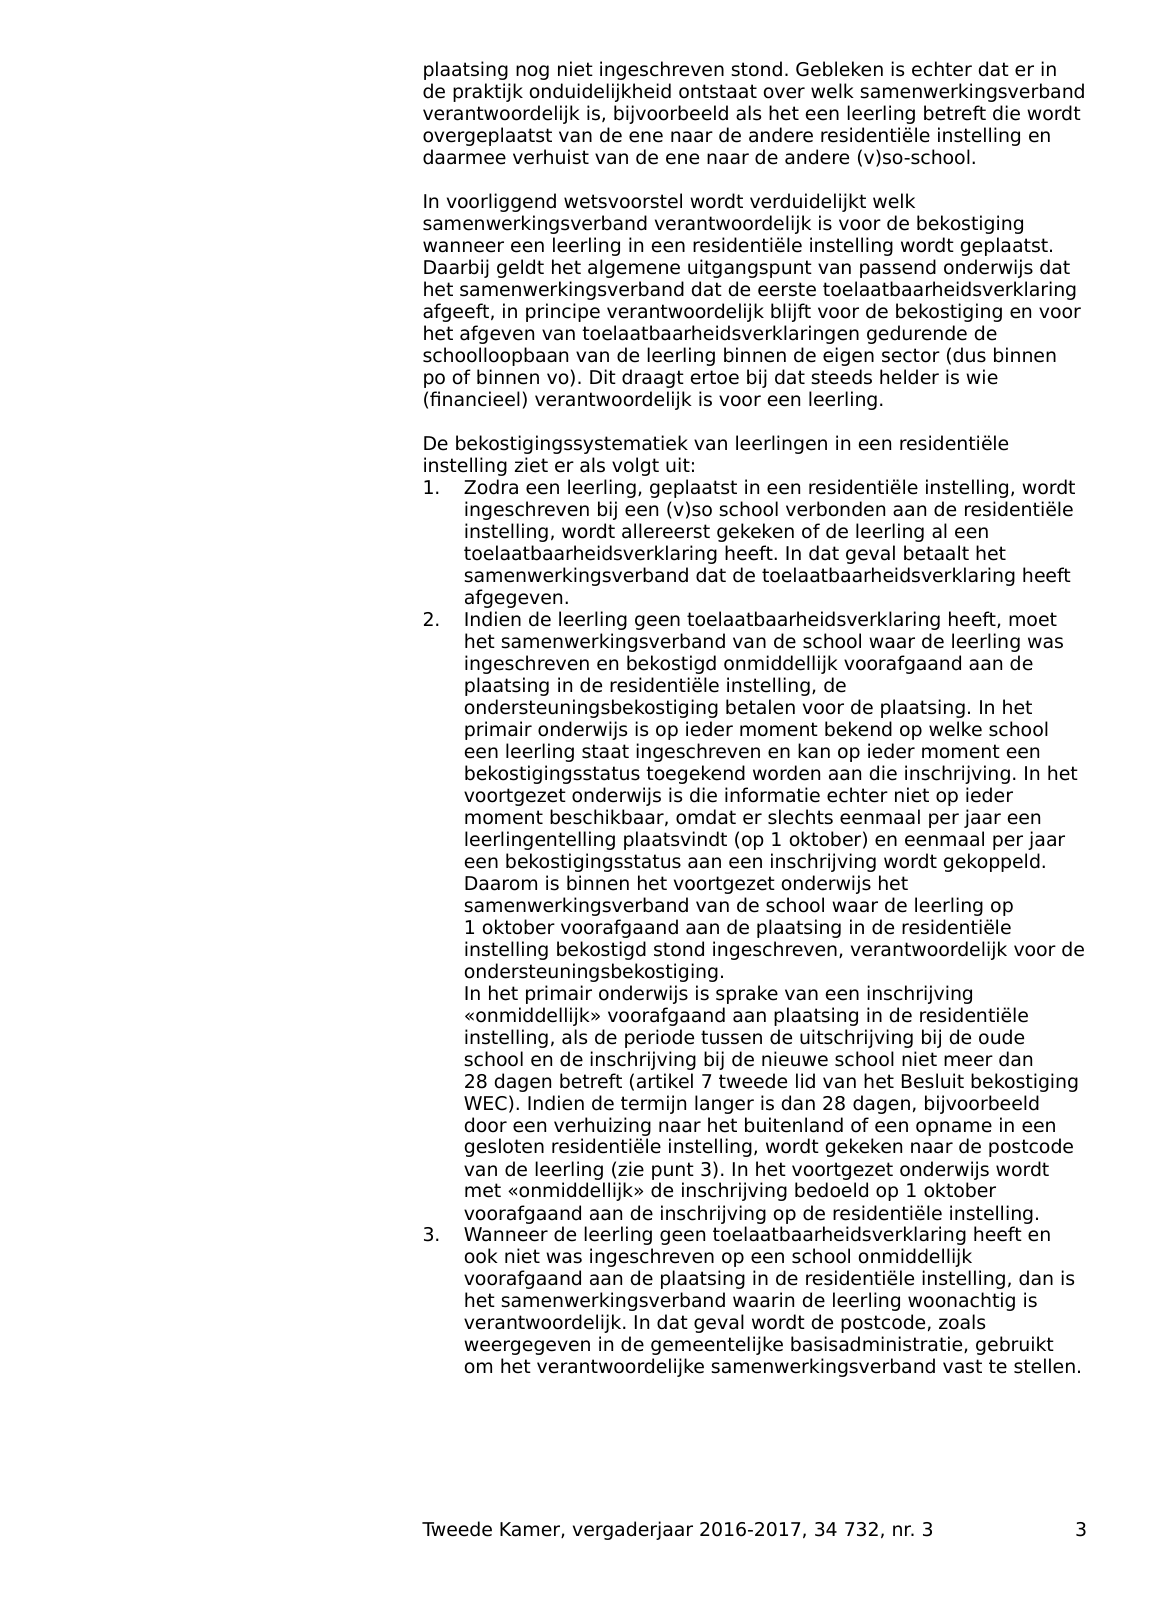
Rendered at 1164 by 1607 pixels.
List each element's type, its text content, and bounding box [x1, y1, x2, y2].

text In het primair onderwijs is sprake van een inschrijving «onmiddellijk» voorafgaand aan plaatsing in de residentiële instelling, als de periode tussen de uitschrijving bij de oude school en de inschrijving bij de nieuwe school niet meer dan 28 dagen betreft (artikel 7 tweede lid van het Besluit bekostiging WEC). Indien de termijn langer is dan 28 dagen, bijvoorbeeld door een verhuizing naar het buitenland of een opname in een gesloten residentiële instelling, wordt gekeken naar de postcode van de leerling (zie punt 3). In het voortgezet onderwijs wordt met «onmiddellijk» de inschrijving bedoeld op 1 oktober voorafgaand aan de inschrijving op de residentiële instelling. [464, 983, 1087, 1224]
text 3. Wanneer de leerling geen toelaatbaarheidsverklaring heeft en ook niet was ingeschreven op een school onmiddellijk voorafgaand aan de plaatsing in de residentiële instelling, dan is het samenwerkingsverband waarin de leerling woonachtig is verantwoordelijk. In dat geval wordt de postcode, zoals weergegeven in de gemeentelijke basisadministratie, gebruikt om het verantwoordelijke samenwerkingsverband vast te stellen. [422, 1224, 1087, 1378]
text 1. Zodra een leerling, geplaatst in een residentiële instelling, wordt ingeschreven bij een (v)so school verbonden aan de residentiële instelling, wordt allereerst gekeken of de leerling al een toelaatbaarheidsverklaring heeft. In dat geval betaalt het samenwerkingsverband dat de toelaatbaarheidsverklaring heeft afgegeven. [422, 477, 1087, 609]
text plaatsing nog niet ingeschreven stond. Gebleken is echter dat er in de praktijk onduidelijkheid ontstaat over welk samenwerkingsverband verantwoordelijk is, bijvoorbeeld als het een leerling betreft die wordt overgeplaatst van de ene naar de andere residentiële instelling en daarmee verhuist van de ene naar de andere (v)so-school. [422, 59, 1087, 169]
text In voorliggend wetsvoorstel wordt verduidelijkt welk samenwerkingsverband verantwoordelijk is voor de bekostiging wanneer een leerling in een residentiële instelling wordt geplaatst. Daarbij geldt het algemene uitgangspunt van passend onderwijs dat het samenwerkingsverband dat de eerste toelaatbaarheidsverklaring afgeeft, in principe verantwoordelijk blijft voor de bekostiging en voor het afgeven van toelaatbaarheidsverklaringen gedurende de schoolloopbaan van de leerling binnen de eigen sector (dus binnen po of binnen vo). Dit draagt ertoe bij dat steeds helder is wie (financieel) verantwoordelijk is voor een leerling. [422, 191, 1087, 411]
text De bekostigingssystematiek van leerlingen in een residentiële instelling ziet er als volgt uit: [422, 433, 1087, 477]
text 2. Indien de leerling geen toelaatbaarheidsverklaring heeft, moet het samenwerkingsverband van de school waar de leerling was ingeschreven en bekostigd onmiddellijk voorafgaand aan de plaatsing in de residentiële instelling, de ondersteuningsbekostiging betalen voor de plaatsing. In het primair onderwijs is op ieder moment bekend op welke school een leerling staat ingeschreven en kan op ieder moment een bekostigingsstatus toegekend worden aan die inschrijving. In het voortgezet onderwijs is die informatie echter niet op ieder moment beschikbaar, omdat er slechts eenmaal per jaar een leerlingentelling plaatsvindt (op 1 oktober) en eenmaal per jaar een bekostigingsstatus aan een inschrijving wordt gekoppeld. Daarom is binnen het voortgezet onderwijs het samenwerkingsverband van de school waar de leerling op 1 oktober voorafgaand aan de plaatsing in de residentiële instelling bekostigd stond ingeschreven, verantwoordelijk voor de ondersteuningsbekostiging. [422, 609, 1087, 983]
